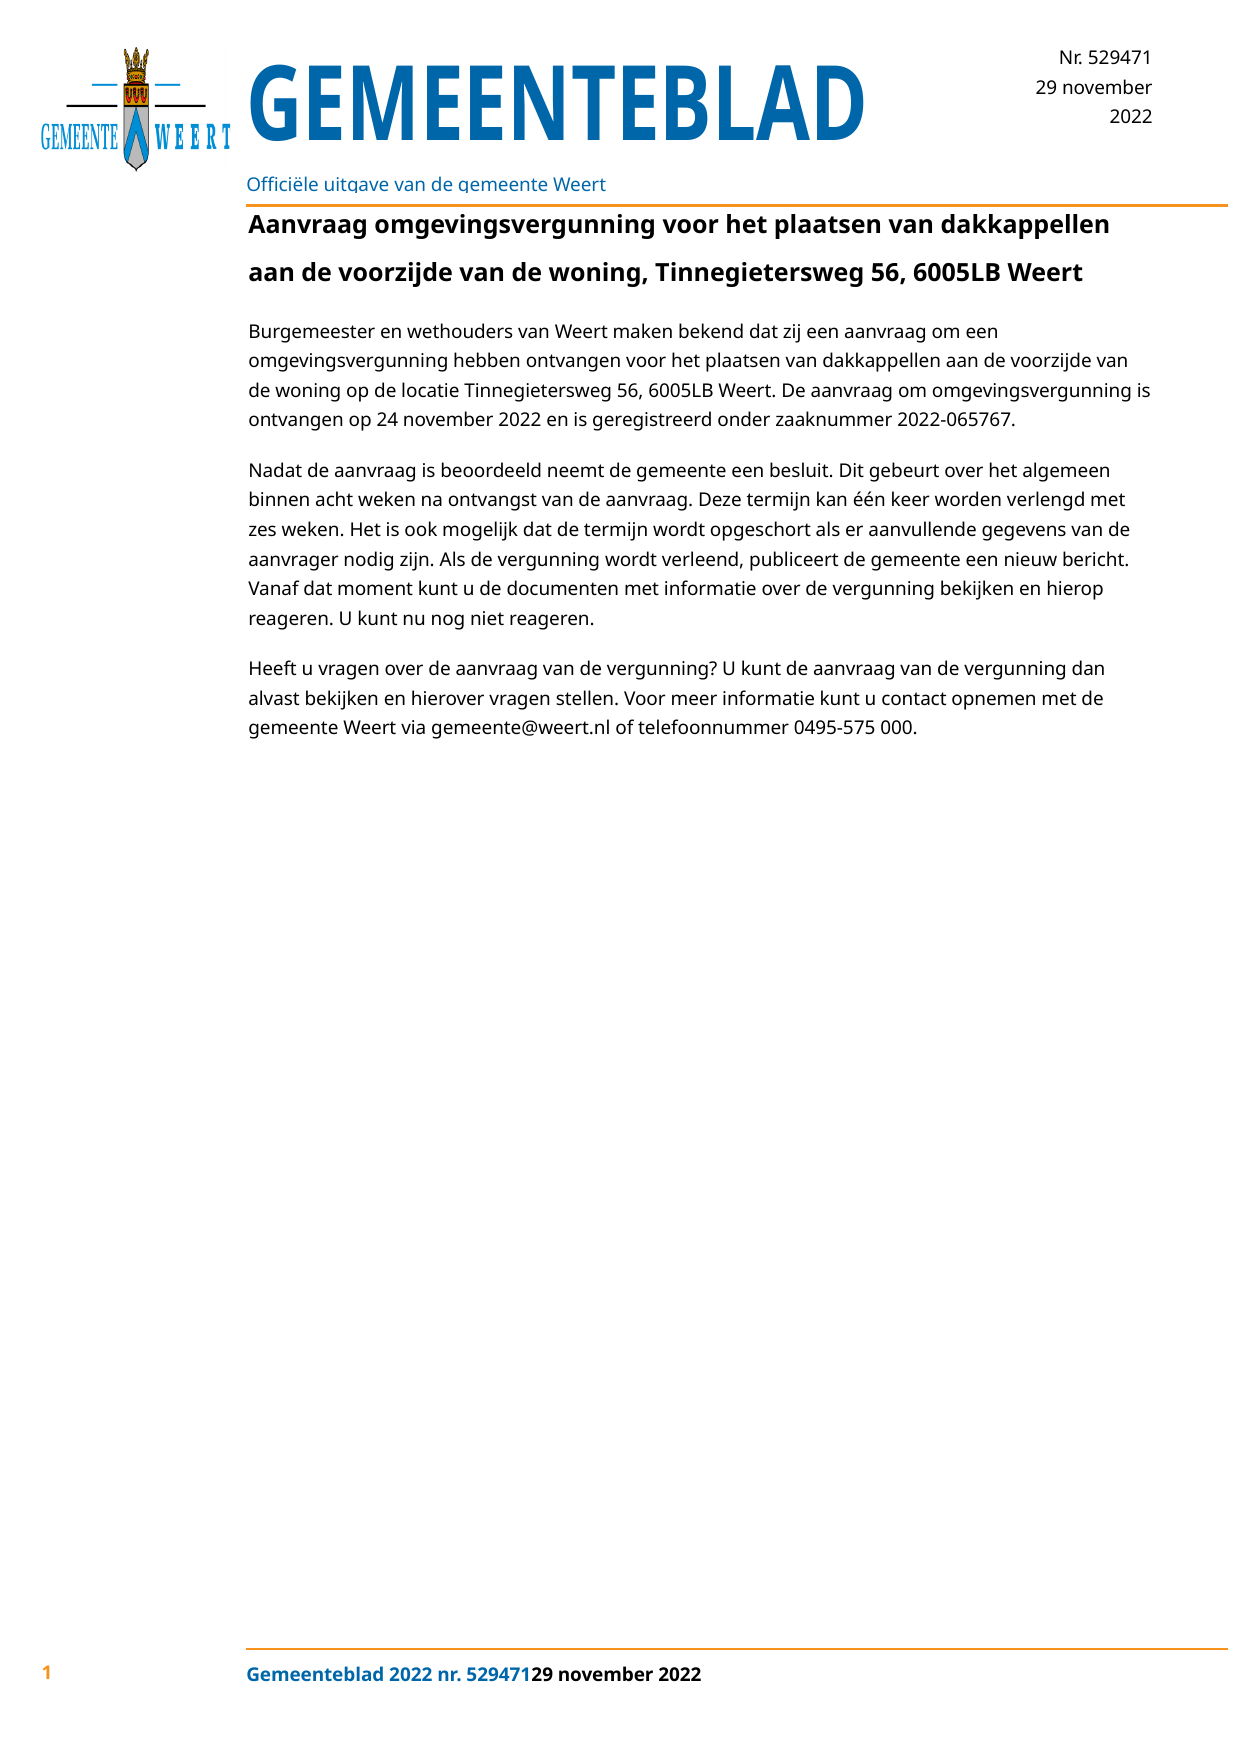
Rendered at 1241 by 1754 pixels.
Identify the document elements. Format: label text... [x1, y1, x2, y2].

text Nadat de aanvraag is beoordeeld neemt de gemeente een besluit. Dit gebeurt over het algemeen binnen acht weken na ontvangst van de aanvraag. Deze termijn kan één keer worden verlengd met zes weken. Het is ook mogelijk dat de termijn wordt opgeschort als er aanvullende gegevens van de aanvrager nodig zijn. Als de vergunning wordt verleend, publiceert de gemeente een nieuw bericht. Vanaf dat moment kunt u de documenten met informatie over de vergunning bekijken en hierop reageren. U kunt nu nog niet reageren. [248, 457, 1152, 631]
picture [41, 47, 231, 172]
text Burgemeester en wethouders van Weert maken bekend dat zij een aanvraag om een omgevingsvergunning hebben ontvangen voor het plaatsen van dakkappellen aan de voorzijde van de woning op de locatie Tinnegietersweg 56, 6005LB Weert. De aanvraag om omgevingsvergunning is ontvangen op 24 november 2022 en is geregistreerd onder zaaknummer 2022-065767. [248, 318, 1152, 432]
text Aanvraag omgevingsvergunning voor het plaatsen van dakkappellen aan de voorzijde van de woning, Tinnegietersweg 56, 6005LB Weert [248, 207, 1152, 288]
text Heeft u vragen over de aanvraag van de vergunning? U kunt de aanvraag van de vergunning dan alvast bekijken en hierover vragen stellen. Voor meer informatie kunt u contact opnemen met de gemeente Weert via gemeente@weert.nl of telefoonnummer 0495-575 000. [248, 655, 1152, 740]
